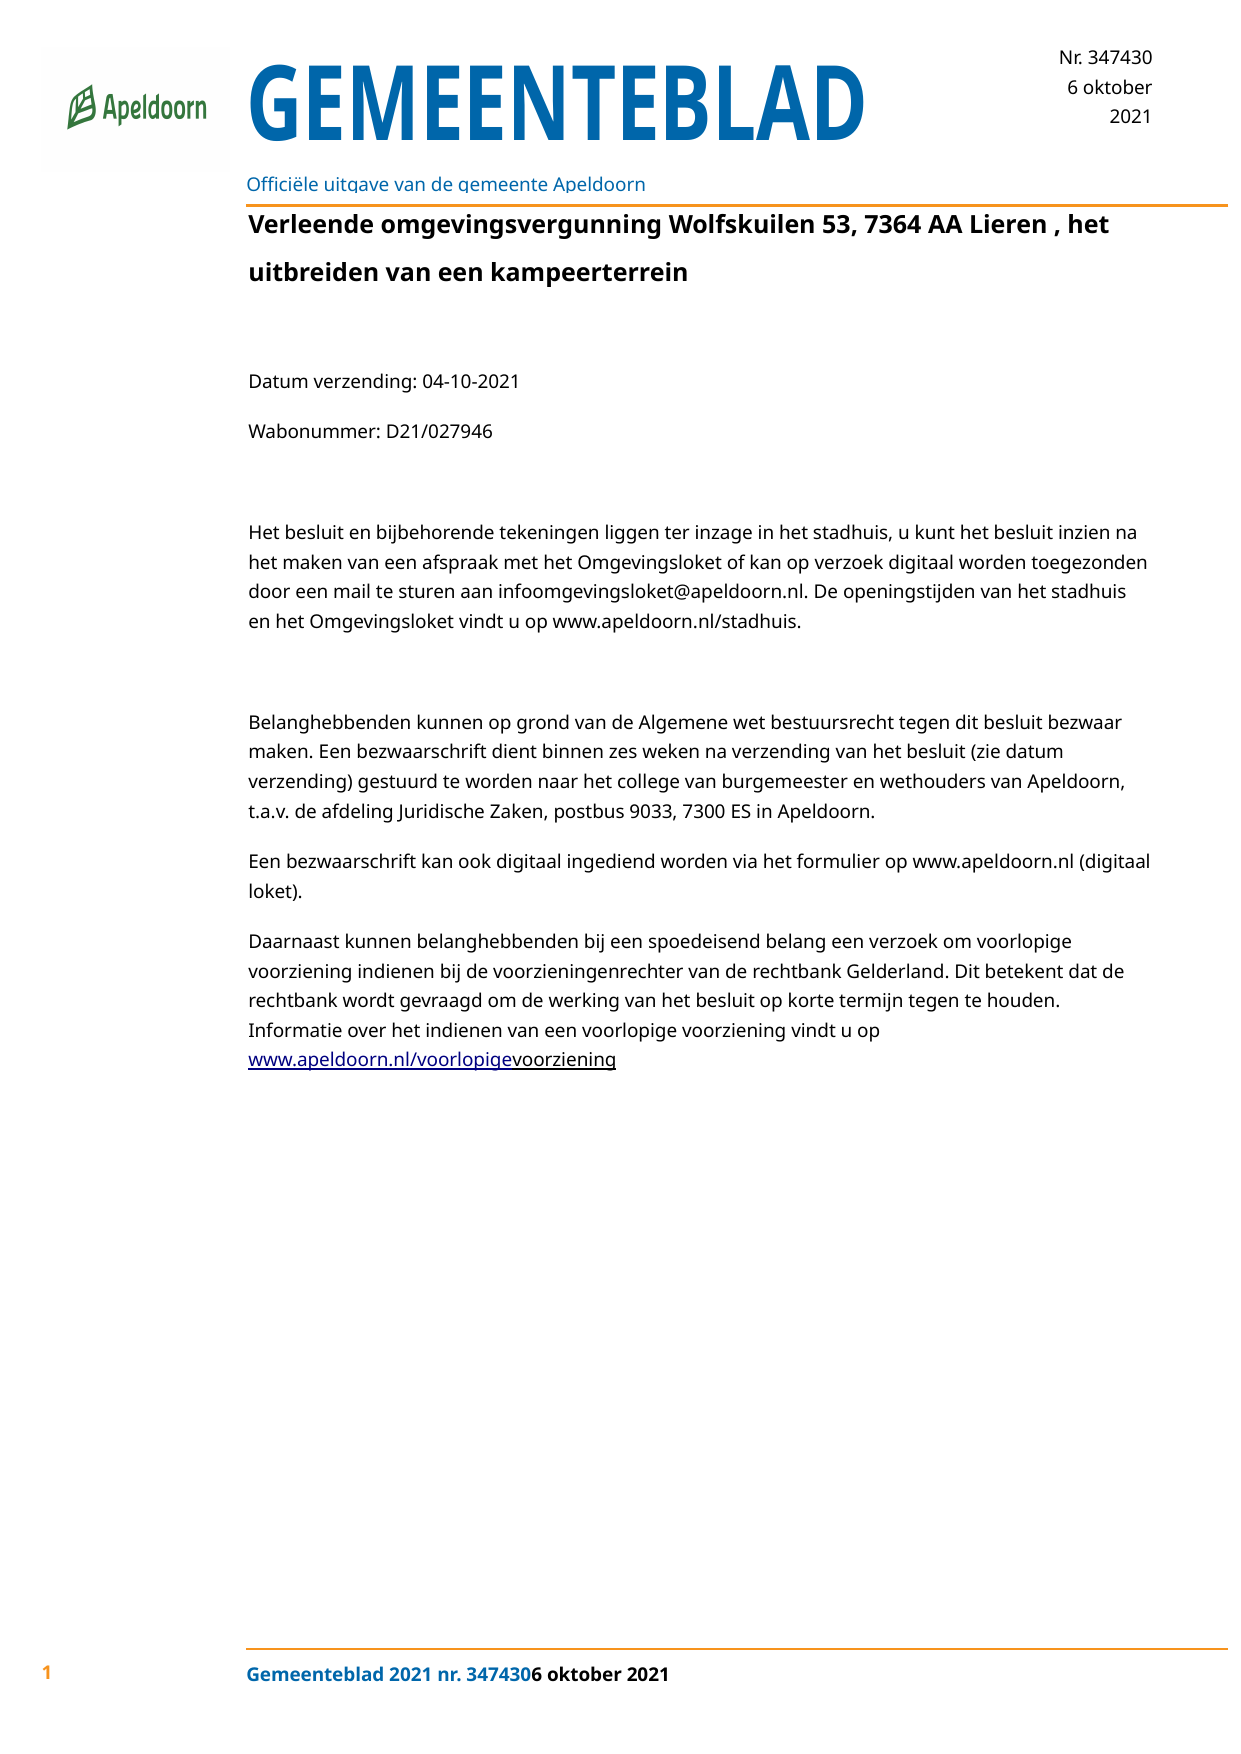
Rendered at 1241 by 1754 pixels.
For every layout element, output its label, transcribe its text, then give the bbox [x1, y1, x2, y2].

text Daarnaast kunnen belanghebbenden bij een spoedeisend belang een verzoek om voorlopige voorziening indienen bij de voorzieningenrechter van de rechtbank Gelderland. Dit betekent dat de rechtbank wordt gevraagd om de werking van het besluit op korte termijn tegen te houden. Informatie over het indienen van een voorlopige voorziening vindt u op www.apeldoorn.nl/voorlopigevoorziening [248, 928, 1152, 1072]
text Datum verzending: 04-10-2021 [248, 368, 1152, 394]
picture [41, 47, 231, 172]
text Een bezwaarschrift kan ook digitaal ingediend worden via het formulier op www.apeldoorn.nl (digitaal loket). [248, 848, 1152, 904]
text Verleende omgevingsvergunning Wolfskuilen 53, 7364 AA Lieren , het uitbreiden van een kampeerterrein [248, 207, 1152, 288]
text Wabonummer: D21/027946 [248, 419, 1152, 444]
text Belanghebbenden kunnen op grond van de Algemene wet bestuursrecht tegen dit besluit bezwaar maken. Een bezwaarschrift dient binnen zes weken na verzending van het besluit (zie datum verzending) gestuurd te worden naar het college van burgemeester en wethouders van Apeldoorn, t.a.v. de afdeling Juridische Zaken, postbus 9033, 7300 ES in Apeldoorn. [248, 709, 1152, 824]
text Het besluit en bijbehorende tekeningen liggen ter inzage in het stadhuis, u kunt het besluit inzien na het maken van een afspraak met het Omgevingsloket of kan op verzoek digitaal worden toegezonden door een mail te sturen aan infoomgevingsloket@apeldoorn.nl. De openingstijden van het stadhuis en het Omgevingsloket vindt u op www.apeldoorn.nl/stadhuis. [248, 519, 1152, 634]
